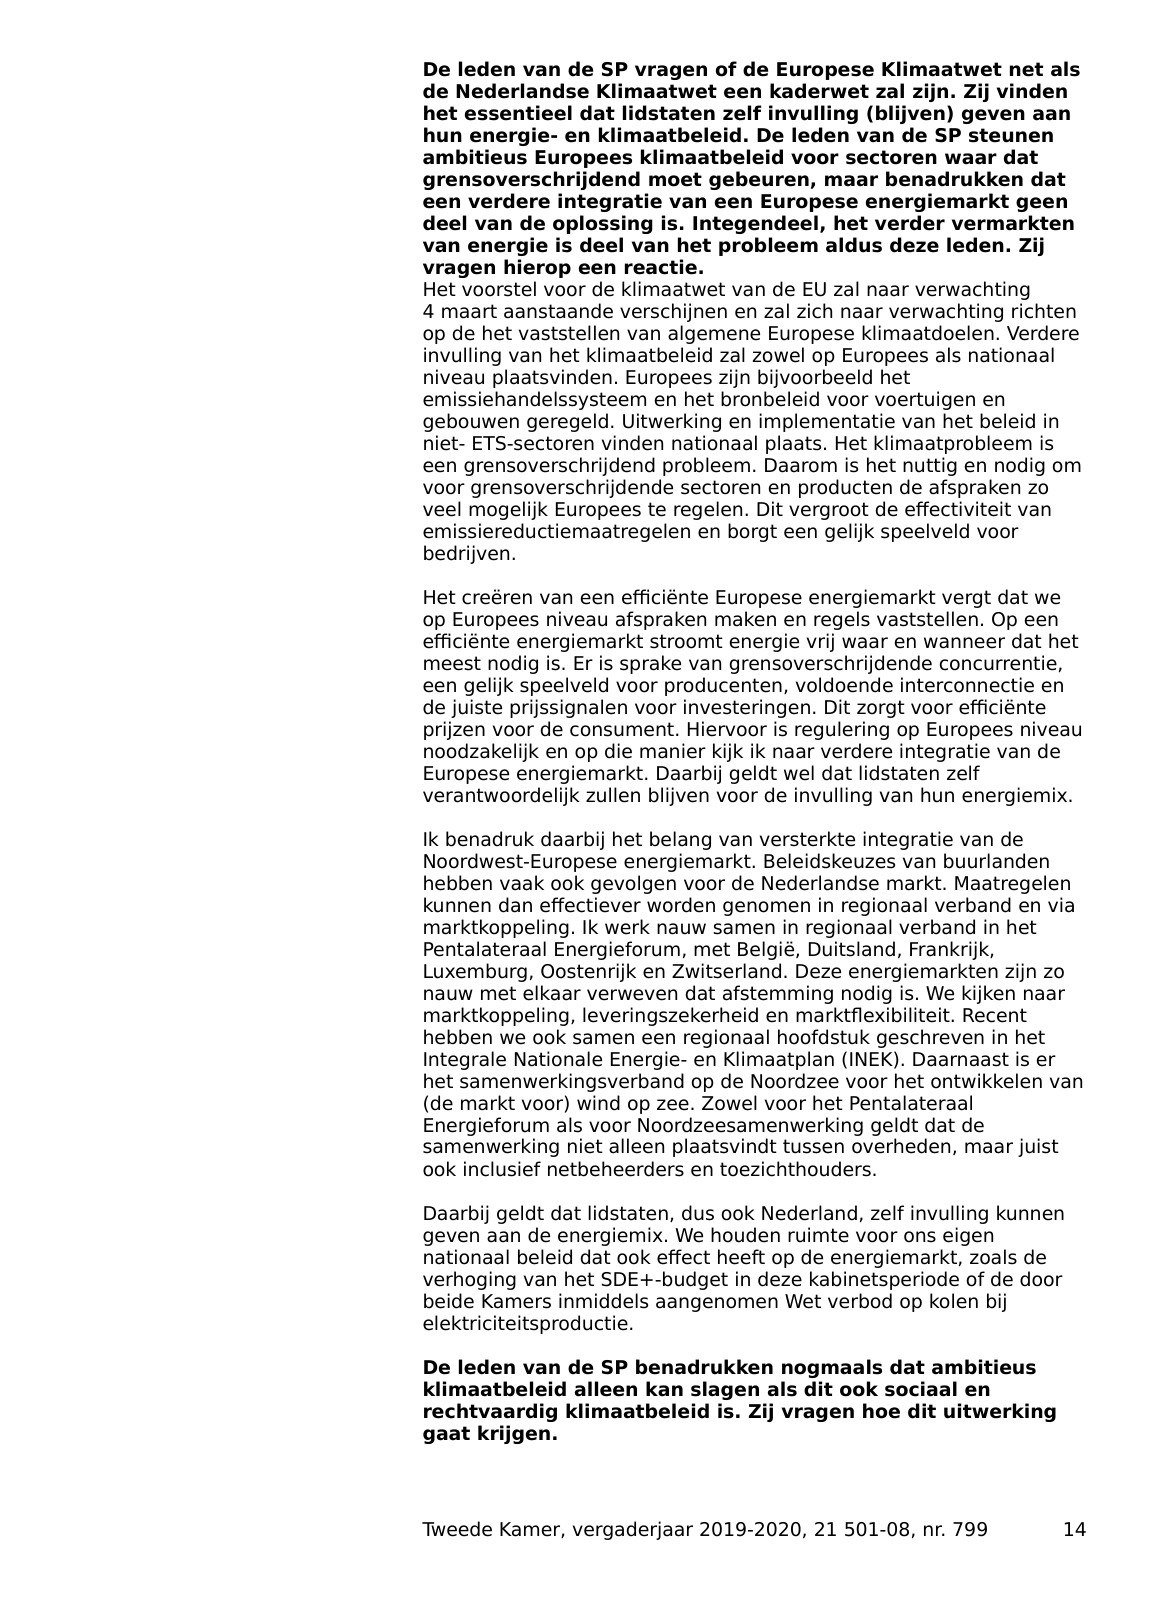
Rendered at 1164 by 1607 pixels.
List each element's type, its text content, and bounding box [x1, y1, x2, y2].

text Daarbij geldt dat lidstaten, dus ook Nederland, zelf invulling kunnen geven aan de energiemix. We houden ruimte voor ons eigen nationaal beleid dat ook effect heeft op de energiemarkt, zoals de verhoging van het SDE+-budget in deze kabinetsperiode of de door beide Kamers inmiddels aangenomen Wet verbod op kolen bij elektriciteitsproductie. [422, 1203, 1087, 1334]
text De leden van de SP benadrukken nogmaals dat ambitieus klimaatbeleid alleen kan slagen als dit ook sociaal en rechtvaardig klimaatbeleid is. Zij vragen hoe dit uitwerking gaat krijgen. [422, 1357, 1087, 1444]
text De leden van de SP vragen of de Europese Klimaatwet net als de Nederlandse Klimaatwet een kaderwet zal zijn. Zij vinden het essentieel dat lidstaten zelf invulling (blijven) geven aan hun energie- en klimaatbeleid. De leden van de SP steunen ambitieus Europees klimaatbeleid voor sectoren waar dat grensoverschrijdend moet gebeuren, maar benadrukken dat een verdere integratie van een Europese energiemarkt geen deel van de oplossing is. Integendeel, het verder vermarkten van energie is deel van het probleem aldus deze leden. Zij vragen hierop een reactie. [422, 59, 1087, 279]
text Ik benadruk daarbij het belang van versterkte integratie van de Noordwest-Europese energiemarkt. Beleidskeuzes van buurlanden hebben vaak ook gevolgen voor de Nederlandse markt. Maatregelen kunnen dan effectiever worden genomen in regionaal verband en via marktkoppeling. Ik werk nauw samen in regionaal verband in het Pentalateraal Energieforum, met België, Duitsland, Frankrijk, Luxemburg, Oostenrijk en Zwitserland. Deze energiemarkten zijn zo nauw met elkaar verweven dat afstemming nodig is. We kijken naar marktkoppeling, leveringszekerheid en marktflexibiliteit. Recent hebben we ook samen een regionaal hoofdstuk geschreven in het Integrale Nationale Energie- en Klimaatplan (INEK). Daarnaast is er het samenwerkingsverband op de Noordzee voor het ontwikkelen van (de markt voor) wind op zee. Zowel voor het Pentalateraal Energieforum als voor Noordzeesamenwerking geldt dat de samenwerking niet alleen plaatsvindt tussen overheden, maar juist ook inclusief netbeheerders en toezichthouders. [422, 829, 1087, 1180]
text Het creëren van een efficiënte Europese energiemarkt vergt dat we op Europees niveau afspraken maken en regels vaststellen. Op een efficiënte energiemarkt stroomt energie vrij waar en wanneer dat het meest nodig is. Er is sprake van grensoverschrijdende concurrentie, een gelijk speelveld voor producenten, voldoende interconnectie en de juiste prijssignalen voor investeringen. Dit zorgt voor efficiënte prijzen voor de consument. Hiervoor is regulering op Europees niveau noodzakelijk en op die manier kijk ik naar verdere integratie van de Europese energiemarkt. Daarbij geldt wel dat lidstaten zelf verantwoordelijk zullen blijven voor de invulling van hun energiemix. [422, 587, 1087, 807]
text Het voorstel voor de klimaatwet van de EU zal naar verwachting 4 maart aanstaande verschijnen en zal zich naar verwachting richten op de het vaststellen van algemene Europese klimaatdoelen. Verdere invulling van het klimaatbeleid zal zowel op Europees als nationaal niveau plaatsvinden. Europees zijn bijvoorbeeld het emissiehandelssysteem en het bronbeleid voor voertuigen en gebouwen geregeld. Uitwerking en implementatie van het beleid in niet- ETS-sectoren vinden nationaal plaats. Het klimaatprobleem is een grensoverschrijdend probleem. Daarom is het nuttig en nodig om voor grensoverschrijdende sectoren en producten de afspraken zo veel mogelijk Europees te regelen. Dit vergroot de effectiviteit van emissiereductiemaatregelen en borgt een gelijk speelveld voor bedrijven. [422, 279, 1087, 564]
